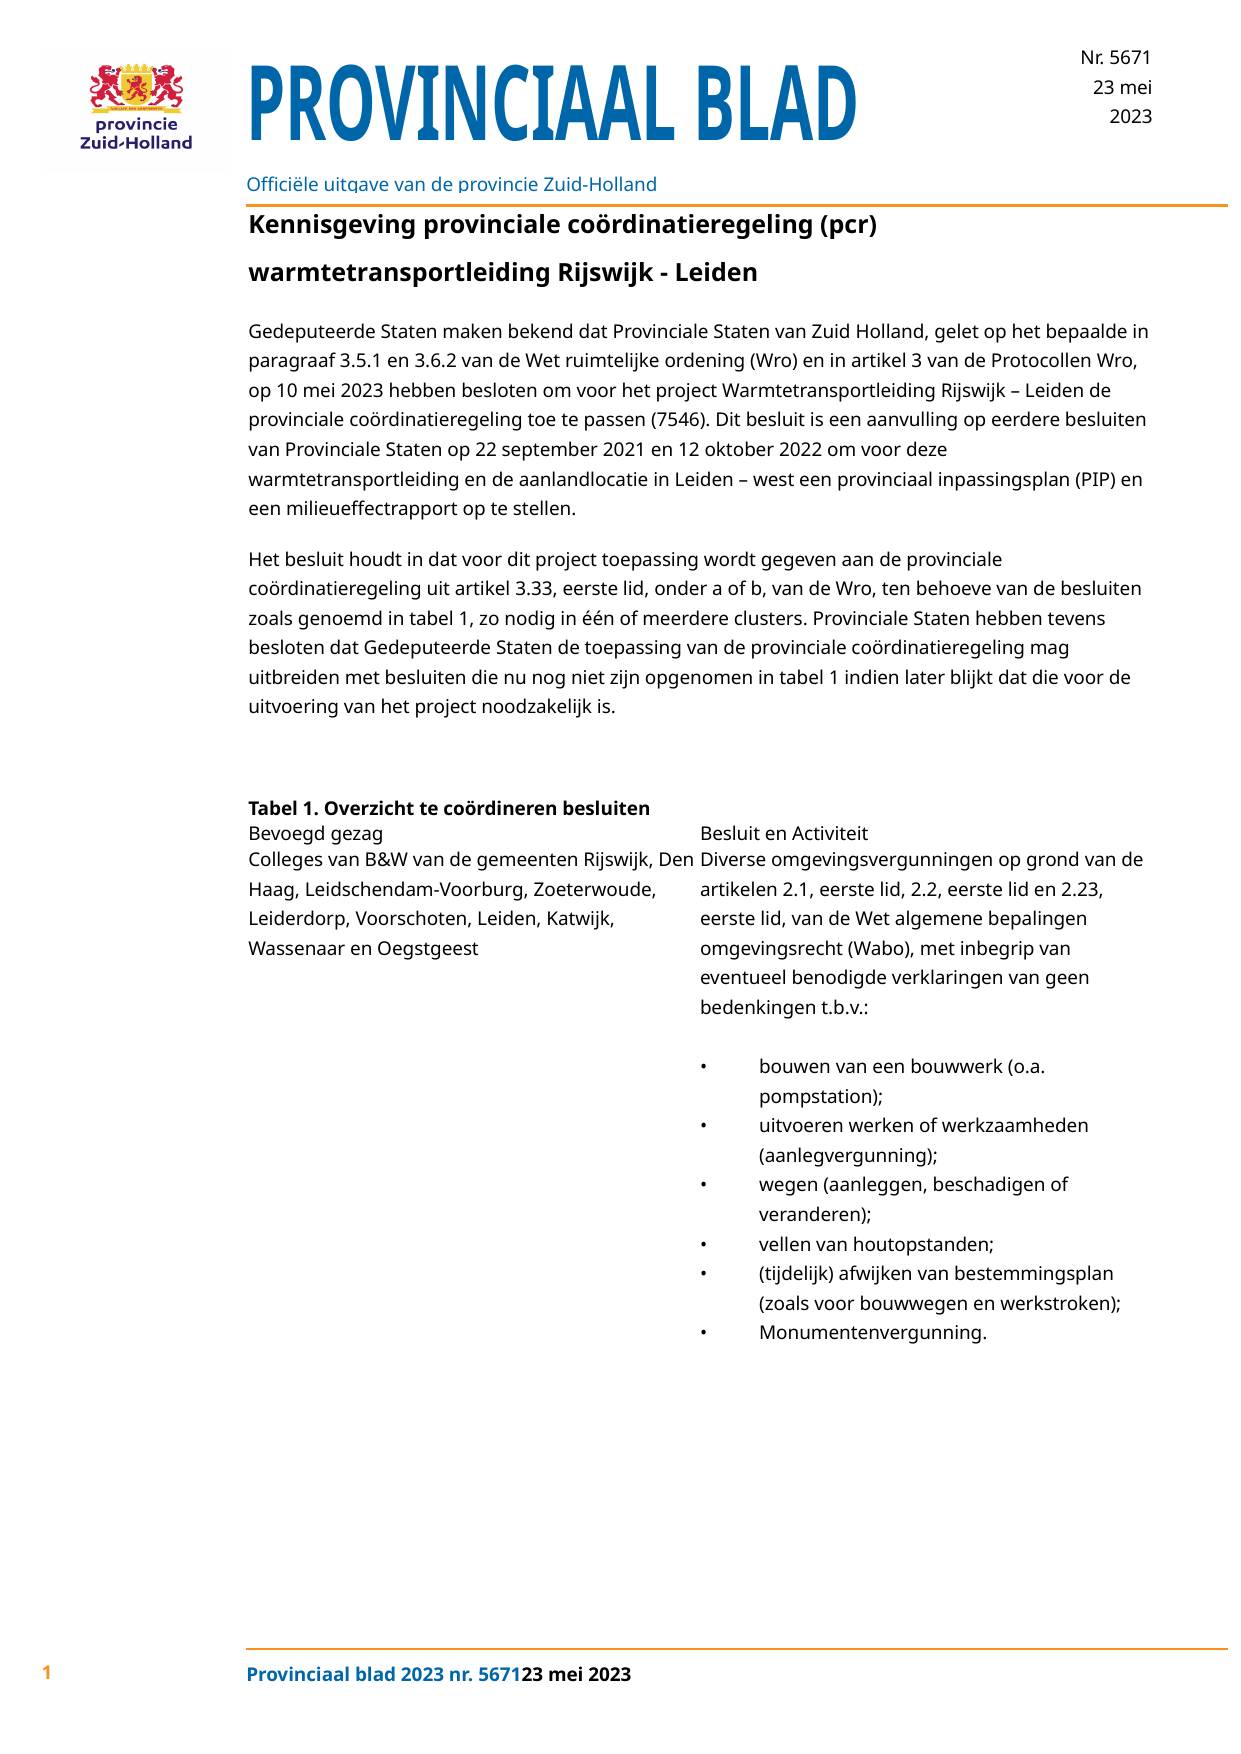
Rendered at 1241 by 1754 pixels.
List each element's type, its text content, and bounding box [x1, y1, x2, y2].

text Gedeputeerde Staten maken bekend dat Provinciale Staten van Zuid Holland, gelet op het bepaalde in paragraaf 3.5.1 en 3.6.2 van de Wet ruimtelijke ordening (Wro) en in artikel 3 van de Protocollen Wro, op 10 mei 2023 hebben besloten om voor het project Warmtetransportleiding Rijswijk – Leiden de provinciale coördinatieregeling toe te passen (7546). Dit besluit is een aanvulling op eerdere besluiten van Provinciale Staten op 22 september 2021 en 12 oktober 2022 om voor deze warmtetransportleiding en de aanlandlocatie in Leiden – west een provinciaal inpassingsplan (PIP) en een milieueffectrapport op te stellen. [248, 318, 1152, 521]
picture [41, 47, 231, 172]
table_cell Besluit en Activiteit [700, 820, 1152, 846]
text Het besluit houdt in dat voor dit project toepassing wordt gegeven aan de provinciale coördinatieregeling uit artikel 3.33, eerste lid, onder a of b, van de Wro, ten behoeve van de besluiten zoals genoemd in tabel 1, zo nodig in één of meerdere clusters. Provinciale Staten hebben tevens besloten dat Gedeputeerde Staten de toepassing van de provinciale coördinatieregeling mag uitbreiden met besluiten die nu nog niet zijn opgenomen in tabel 1 indien later blijkt dat die voor de uitvoering van het project noodzakelijk is. [248, 546, 1152, 719]
table_header Tabel 1. Overzicht te coördineren besluiten [248, 795, 1152, 820]
table_cell Bevoegd gezag [248, 820, 700, 846]
table_cell Diverse omgevingsvergunningen op grond van de artikelen 2.1, eerste lid, 2.2, eerste lid en 2.23, eerste lid, van de Wet algemene bepalingen omgevingsrecht (Wabo), met inbegrip van eventueel benodigde verklaringen van geen bedenkingen t.b.v.: bouwen van een bouwwerk (o.a. pompstation); uitvoeren werken of werkzaamheden (aanlegvergunning); wegen (aanleggen, beschadigen of veranderen); vellen van houtopstanden; (tijdelijk) afwijken van bestemmingsplan (zoals voor bouwwegen en werkstroken); Monumentenvergunning. [700, 846, 1152, 1345]
table_cell Colleges van B&W van de gemeenten Rijswijk, Den Haag, Leidschendam-Voorburg, Zoeterwoude, Leiderdorp, Voorschoten, Leiden, Katwijk, Wassenaar en Oegstgeest [248, 846, 700, 1345]
text Kennisgeving provinciale coördinatieregeling (pcr) warmtetransportleiding Rijswijk - Leiden [248, 207, 1152, 288]
